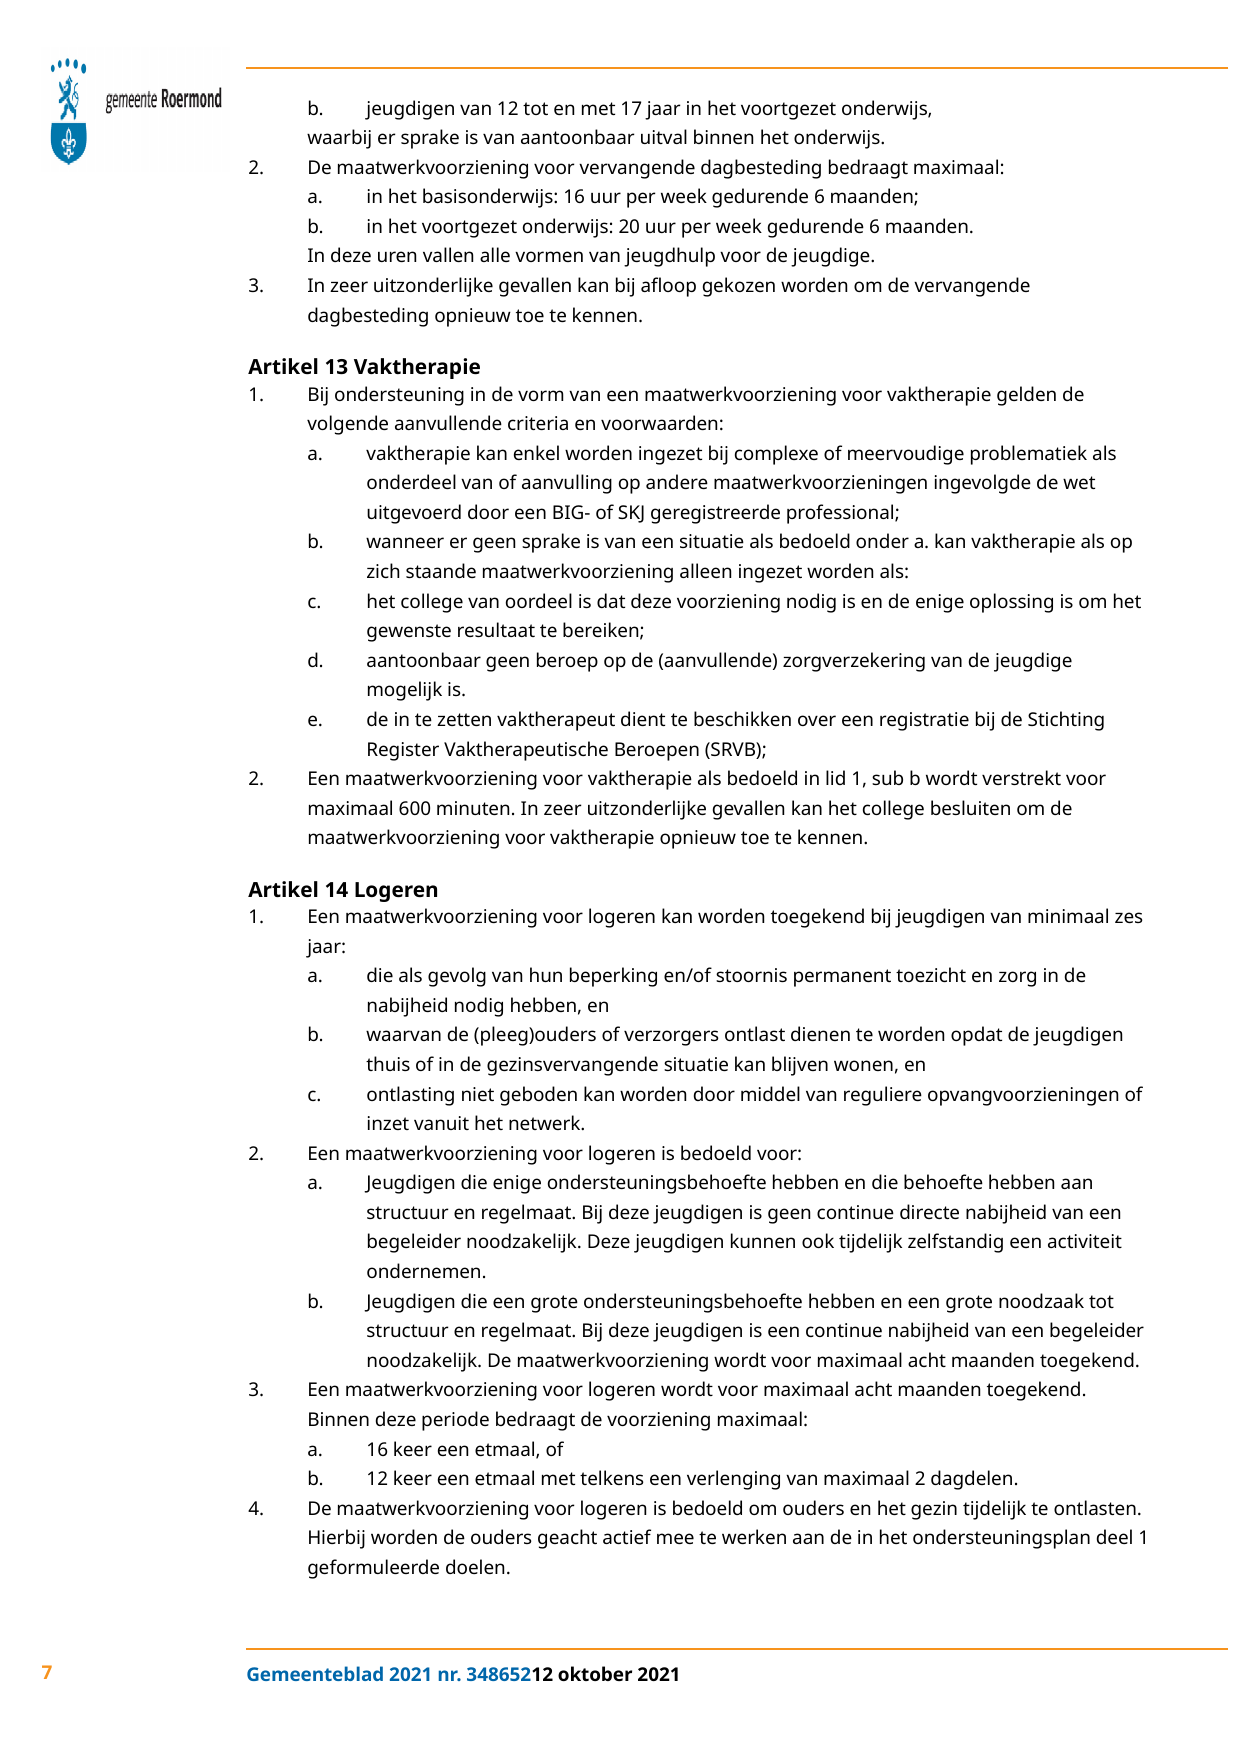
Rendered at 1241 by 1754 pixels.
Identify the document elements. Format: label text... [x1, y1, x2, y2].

list die als gevolg van hun beperking en/of stoornis permanent toezicht en zorg in de nabijheid nodig hebben, en [307, 962, 1152, 1018]
list Een maatwerkvoorziening voor logeren wordt voor maximaal acht maanden toegekend. Binnen deze periode bedraagt de voorziening maximaal: [248, 1377, 1152, 1432]
list ontlasting niet geboden kan worden door middel van reguliere opvangvoorzieningen of inzet vanuit het netwerk. [307, 1081, 1152, 1136]
list Een maatwerkvoorziening voor vaktherapie als bedoeld in lid 1, sub b wordt verstrekt voor maximaal 600 minuten. In zeer uitzonderlijke gevallen kan het college besluiten om de maatwerkvoorziening voor vaktherapie opnieuw toe te kennen. [248, 765, 1152, 850]
list aantoonbaar geen beroep op de (aanvullende) zorgverzekering van de jeugdige mogelijk is. [307, 647, 1152, 702]
list waarbij er sprake is van aantoonbaar uitval binnen het onderwijs. [248, 124, 1152, 150]
list in het voortgezet onderwijs: 20 uur per week gedurende 6 maanden. [307, 213, 1152, 239]
list Jeugdigen die enige ondersteuningsbehoefte hebben en die behoefte hebben aan structuur en regelmaat. Bij deze jeugdigen is geen continue directe nabijheid van een begeleider noodzakelijk. Deze jeugdigen kunnen ook tijdelijk zelfstandig een activiteit ondernemen. [307, 1169, 1152, 1284]
list in het basisonderwijs: 16 uur per week gedurende 6 maanden; [307, 183, 1152, 209]
text Artikel 13 Vaktherapie [248, 352, 1152, 381]
list Jeugdigen die een grote ondersteuningsbehoefte hebben en een grote noodzaak tot structuur en regelmaat. Bij deze jeugdigen is een continue nabijheid van een begeleider noodzakelijk. De maatwerkvoorziening wordt voor maximaal acht maanden toegekend. [307, 1288, 1152, 1373]
list jeugdigen van 12 tot en met 17 jaar in het voortgezet onderwijs, [307, 95, 1152, 121]
list In deze uren vallen alle vormen van jeugdhulp voor de jeugdige. [248, 243, 1152, 268]
list Een maatwerkvoorziening voor logeren kan worden toegekend bij jeugdigen van minimaal zes jaar: [248, 903, 1152, 959]
list de in te zetten vaktherapeut dient te beschikken over een registratie bij de Stichting Register Vaktherapeutische Beroepen (SRVB); [307, 706, 1152, 761]
list waarvan de (pleeg)ouders of verzorgers ontlast dienen te worden opdat de jeugdigen thuis of in de gezinsvervangende situatie kan blijven wonen, en [307, 1022, 1152, 1077]
list Bij ondersteuning in de vorm van een maatwerkvoorziening voor vaktherapie gelden de volgende aanvullende criteria en voorwaarden: [248, 381, 1152, 436]
picture [41, 47, 231, 172]
list De maatwerkvoorziening voor logeren is bedoeld om ouders en het gezin tijdelijk te ontlasten. Hierbij worden de ouders geacht actief mee te werken aan de in het ondersteuningsplan deel 1 geformuleerde doelen. [248, 1495, 1152, 1580]
list In zeer uitzonderlijke gevallen kan bij afloop gekozen worden om de vervangende dagbesteding opnieuw toe te kennen. [248, 272, 1152, 328]
list Een maatwerkvoorziening voor logeren is bedoeld voor: [248, 1140, 1152, 1166]
text Artikel 14 Logeren [248, 875, 1152, 903]
list wanneer er geen sprake is van een situatie als bedoeld onder a. kan vaktherapie als op zich staande maatwerkvoorziening alleen ingezet worden als: [307, 529, 1152, 584]
list 12 keer een etmaal met telkens een verlenging van maximaal 2 dagdelen. [307, 1465, 1152, 1491]
list het college van oordeel is dat deze voorziening nodig is en de enige oplossing is om het gewenste resultaat te bereiken; [307, 588, 1152, 643]
list De maatwerkvoorziening voor vervangende dagbesteding bedraagt maximaal: [248, 154, 1152, 180]
list 16 keer een etmaal, of [307, 1436, 1152, 1462]
list vaktherapie kan enkel worden ingezet bij complexe of meervoudige problematiek als onderdeel van of aanvulling op andere maatwerkvoorzieningen ingevolgde de wet uitgevoerd door een BIG- of SKJ geregistreerde professional; [307, 440, 1152, 525]
